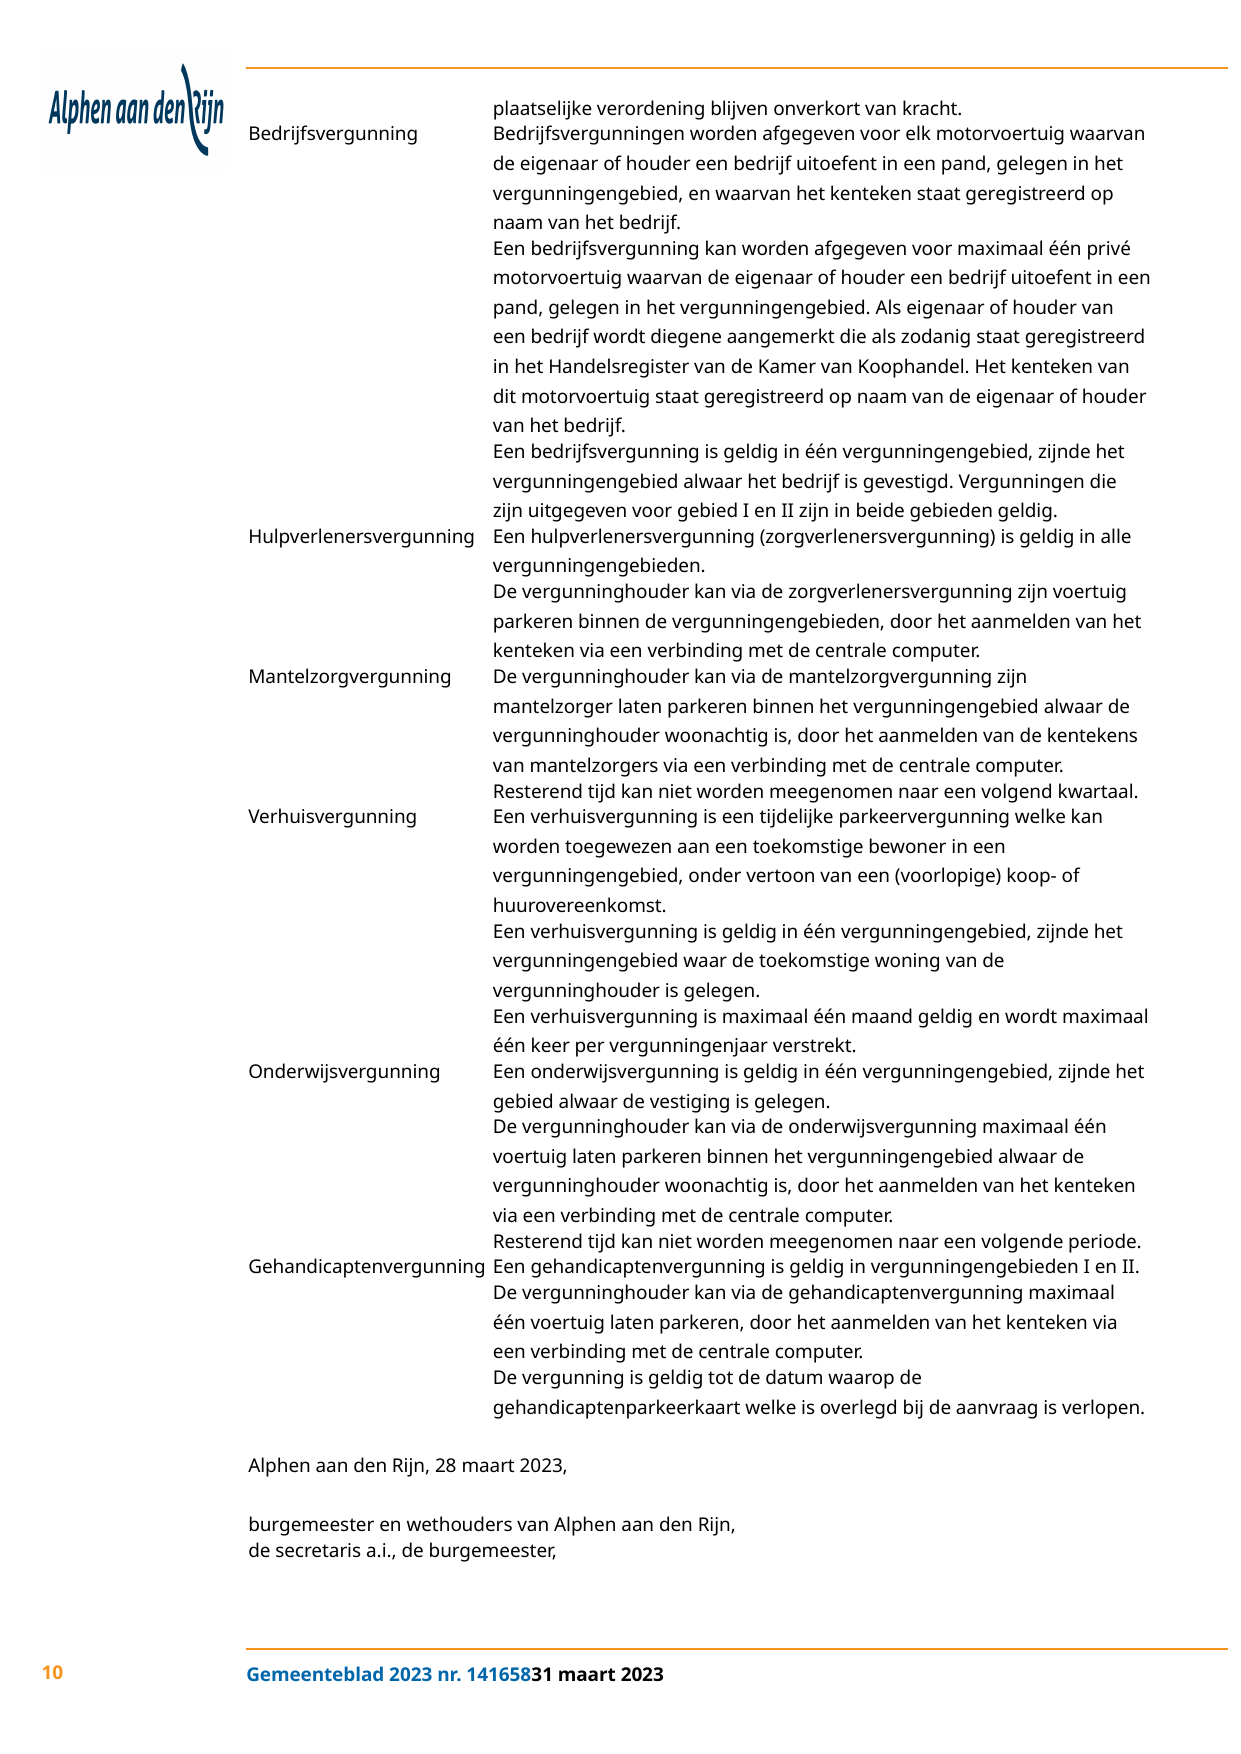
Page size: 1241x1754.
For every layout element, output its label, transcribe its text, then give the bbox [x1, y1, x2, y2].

table_cell Resterend tijd kan niet worden meegenomen naar een volgende periode. [493, 1228, 1152, 1254]
table_cell [248, 918, 493, 1003]
table_cell Gehandicaptenvergunning [248, 1254, 493, 1279]
table_cell [248, 1003, 493, 1058]
table_cell [248, 95, 493, 121]
table_cell De vergunninghouder kan via de mantelzorgvergunning zijn mantelzorger laten parkeren binnen het vergunningengebied alwaar de vergunninghouder woonachtig is, door het aanmelden van de kentekens van mantelzorgers via een verbinding met de centrale computer. [493, 663, 1152, 778]
table_cell Een onderwijsvergunning is geldig in één vergunningengebied, zijnde het gebied alwaar de vestiging is gelegen. [493, 1058, 1152, 1113]
table_cell Een bedrijfsvergunning kan worden afgegeven voor maximaal één privé motorvoertuig waarvan de eigenaar of houder een bedrijf uitoefent in een pand, gelegen in het vergunningengebied. Als eigenaar of houder van een bedrijf wordt diegene aangemerkt die als zodanig staat geregistreerd in het Handelsregister van de Kamer van Koophandel. Het kenteken van dit motorvoertuig staat geregistreerd op naam van de eigenaar of houder van het bedrijf. [493, 235, 1152, 438]
table_cell Bedrijfsvergunningen worden afgegeven voor elk motorvoertuig waarvan de eigenaar of houder een bedrijf uitoefent in een pand, gelegen in het vergunningengebied, en waarvan het kenteken staat geregistreerd op naam van het bedrijf. [493, 121, 1152, 235]
table_cell Een verhuisvergunning is maximaal één maand geldig en wordt maximaal één keer per vergunningenjaar verstrekt. [493, 1003, 1152, 1058]
table_cell [248, 1114, 493, 1228]
table_cell [248, 438, 493, 523]
table_cell De vergunning is geldig tot de datum waarop de gehandicaptenparkeerkaart welke is overlegd bij de aanvraag is verlopen. [493, 1364, 1152, 1420]
table_cell Hulpverlenersvergunning [248, 523, 493, 578]
table_cell Mantelzorgvergunning [248, 663, 493, 778]
text de secretaris a.i., de burgemeester, [248, 1537, 1152, 1563]
text burgemeester en wethouders van Alphen aan den Rijn, [248, 1512, 1152, 1537]
table_cell [248, 1364, 493, 1420]
table_cell [248, 579, 493, 663]
table_cell Een bedrijfsvergunning is geldig in één vergunningengebied, zijnde het vergunningengebied alwaar het bedrijf is gevestigd. Vergunningen die zijn uitgegeven voor gebied I en II zijn in beide gebieden geldig. [493, 438, 1152, 523]
table_cell De vergunninghouder kan via de zorgverlenersvergunning zijn voertuig parkeren binnen de vergunningengebieden, door het aanmelden van het kenteken via een verbinding met de centrale computer. [493, 579, 1152, 663]
table_cell plaatselijke verordening blijven onverkort van kracht. [493, 95, 1152, 121]
table_cell Een verhuisvergunning is een tijdelijke parkeervergunning welke kan worden toegewezen aan een toekomstige bewoner in een vergunningengebied, onder vertoon van een (voorlopige) koop- of huurovereenkomst. [493, 804, 1152, 918]
table_cell [248, 1228, 493, 1254]
text Alphen aan den Rijn, 28 maart 2023, [248, 1452, 1152, 1478]
table_cell De vergunninghouder kan via de gehandicaptenvergunning maximaal één voertuig laten parkeren, door het aanmelden van het kenteken via een verbinding met de centrale computer. [493, 1280, 1152, 1364]
table_cell [248, 778, 493, 803]
table_cell Onderwijsvergunning [248, 1058, 493, 1113]
table_cell Een verhuisvergunning is geldig in één vergunningengebied, zijnde het vergunningengebied waar de toekomstige woning van de vergunninghouder is gelegen. [493, 918, 1152, 1003]
table_cell Een gehandicaptenvergunning is geldig in vergunningengebieden I en II. [493, 1254, 1152, 1279]
table_cell De vergunninghouder kan via de onderwijsvergunning maximaal één voertuig laten parkeren binnen het vergunningengebied alwaar de vergunninghouder woonachtig is, door het aanmelden van het kenteken via een verbinding met de centrale computer. [493, 1114, 1152, 1228]
picture [41, 47, 231, 172]
table_cell Een hulpverlenersvergunning (zorgverlenersvergunning) is geldig in alle vergunningengebieden. [493, 523, 1152, 578]
table_cell Bedrijfsvergunning [248, 121, 493, 235]
table_cell Resterend tijd kan niet worden meegenomen naar een volgend kwartaal. [493, 778, 1152, 803]
table_cell [248, 235, 493, 438]
table_cell Verhuisvergunning [248, 804, 493, 918]
table_cell [248, 1280, 493, 1364]
